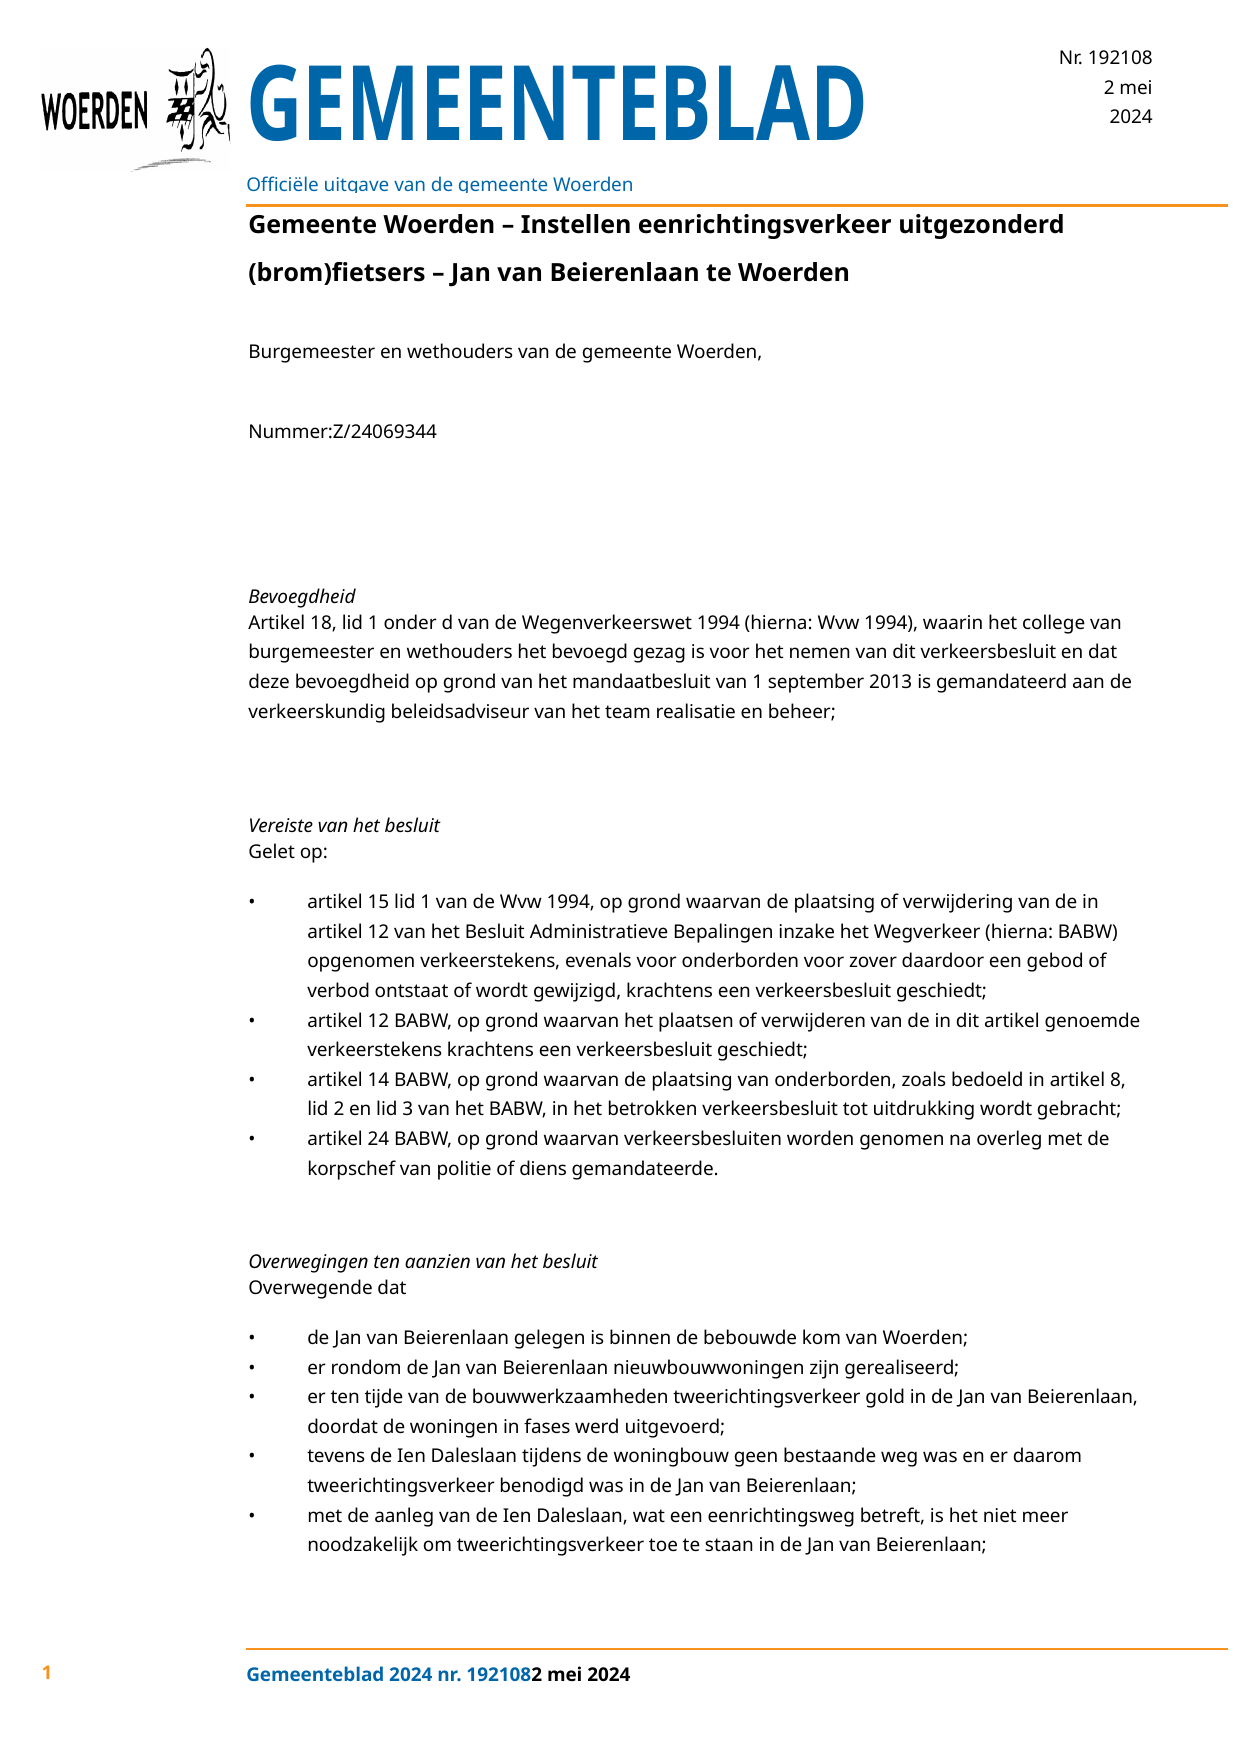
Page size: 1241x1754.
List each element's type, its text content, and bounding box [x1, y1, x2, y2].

list er ten tijde van de bouwwerkzaamheden tweerichtingsverkeer gold in de Jan van Beierenlaan, doordat de woningen in fases werd uitgevoerd; [248, 1383, 1152, 1439]
list artikel 24 BABW, op grond waarvan verkeersbesluiten worden genomen na overleg met de korpschef van politie of diens gemandateerde. [248, 1125, 1152, 1180]
list artikel 14 BABW, op grond waarvan de plaatsing van onderborden, zoals bedoeld in artikel 8, lid 2 en lid 3 van het BABW, in het betrokken verkeersbesluit tot uitdrukking wordt gebracht; [248, 1066, 1152, 1121]
list artikel 12 BABW, op grond waarvan het plaatsen of verwijderen van de in dit artikel genoemde verkeerstekens krachtens een verkeersbesluit geschiedt; [248, 1007, 1152, 1062]
text Artikel 18, lid 1 onder d van de Wegenverkeerswet 1994 (hierna: Wvw 1994), waarin het college van burgemeester en wethouders het bevoegd gezag is voor het nemen van dit verkeersbesluit en dat deze bevoegdheid op grond van het mandaatbesluit van 1 september 2013 is gemandateerd aan de verkeerskundig beleidsadviseur van het team realisatie en beheer; [248, 609, 1152, 724]
text Vereiste van het besluit [248, 812, 1152, 838]
text Gemeente Woerden – Instellen eenrichtingsverkeer uitgezonderd (brom)fietsers – Jan van Beierenlaan te Woerden [248, 207, 1152, 288]
text Bevoegdheid [248, 583, 1152, 609]
list er rondom de Jan van Beierenlaan nieuwbouwwoningen zijn gerealiseerd; [248, 1354, 1152, 1380]
text Gelet op: [248, 838, 1152, 864]
list tevens de Ien Daleslaan tijdens de woningbouw geen bestaande weg was en er daarom tweerichtingsverkeer benodigd was in de Jan van Beierenlaan; [248, 1443, 1152, 1498]
text Overwegingen ten aanzien van het besluit [248, 1248, 1152, 1274]
list de Jan van Beierenlaan gelegen is binnen de bebouwde kom van Woerden; [248, 1324, 1152, 1350]
text Nummer:Z/24069344 [248, 419, 1152, 444]
list met de aanleg van de Ien Daleslaan, wat een eenrichtingsweg betreft, is het niet meer noodzakelijk om tweerichtingsverkeer toe te staan in de Jan van Beierenlaan; [248, 1502, 1152, 1557]
text Burgemeester en wethouders van de gemeente Woerden, [248, 339, 1152, 364]
picture [41, 47, 231, 172]
list artikel 15 lid 1 van de Wvw 1994, op grond waarvan de plaatsing of verwijdering van de in artikel 12 van het Besluit Administratieve Bepalingen inzake het Wegverkeer (hierna: BABW) opgenomen verkeerstekens, evenals voor onderborden voor zover daardoor een gebod of verbod ontstaat of wordt gewijzigd, krachtens een verkeersbesluit geschiedt; [248, 888, 1152, 1003]
text Overwegende dat [248, 1274, 1152, 1300]
